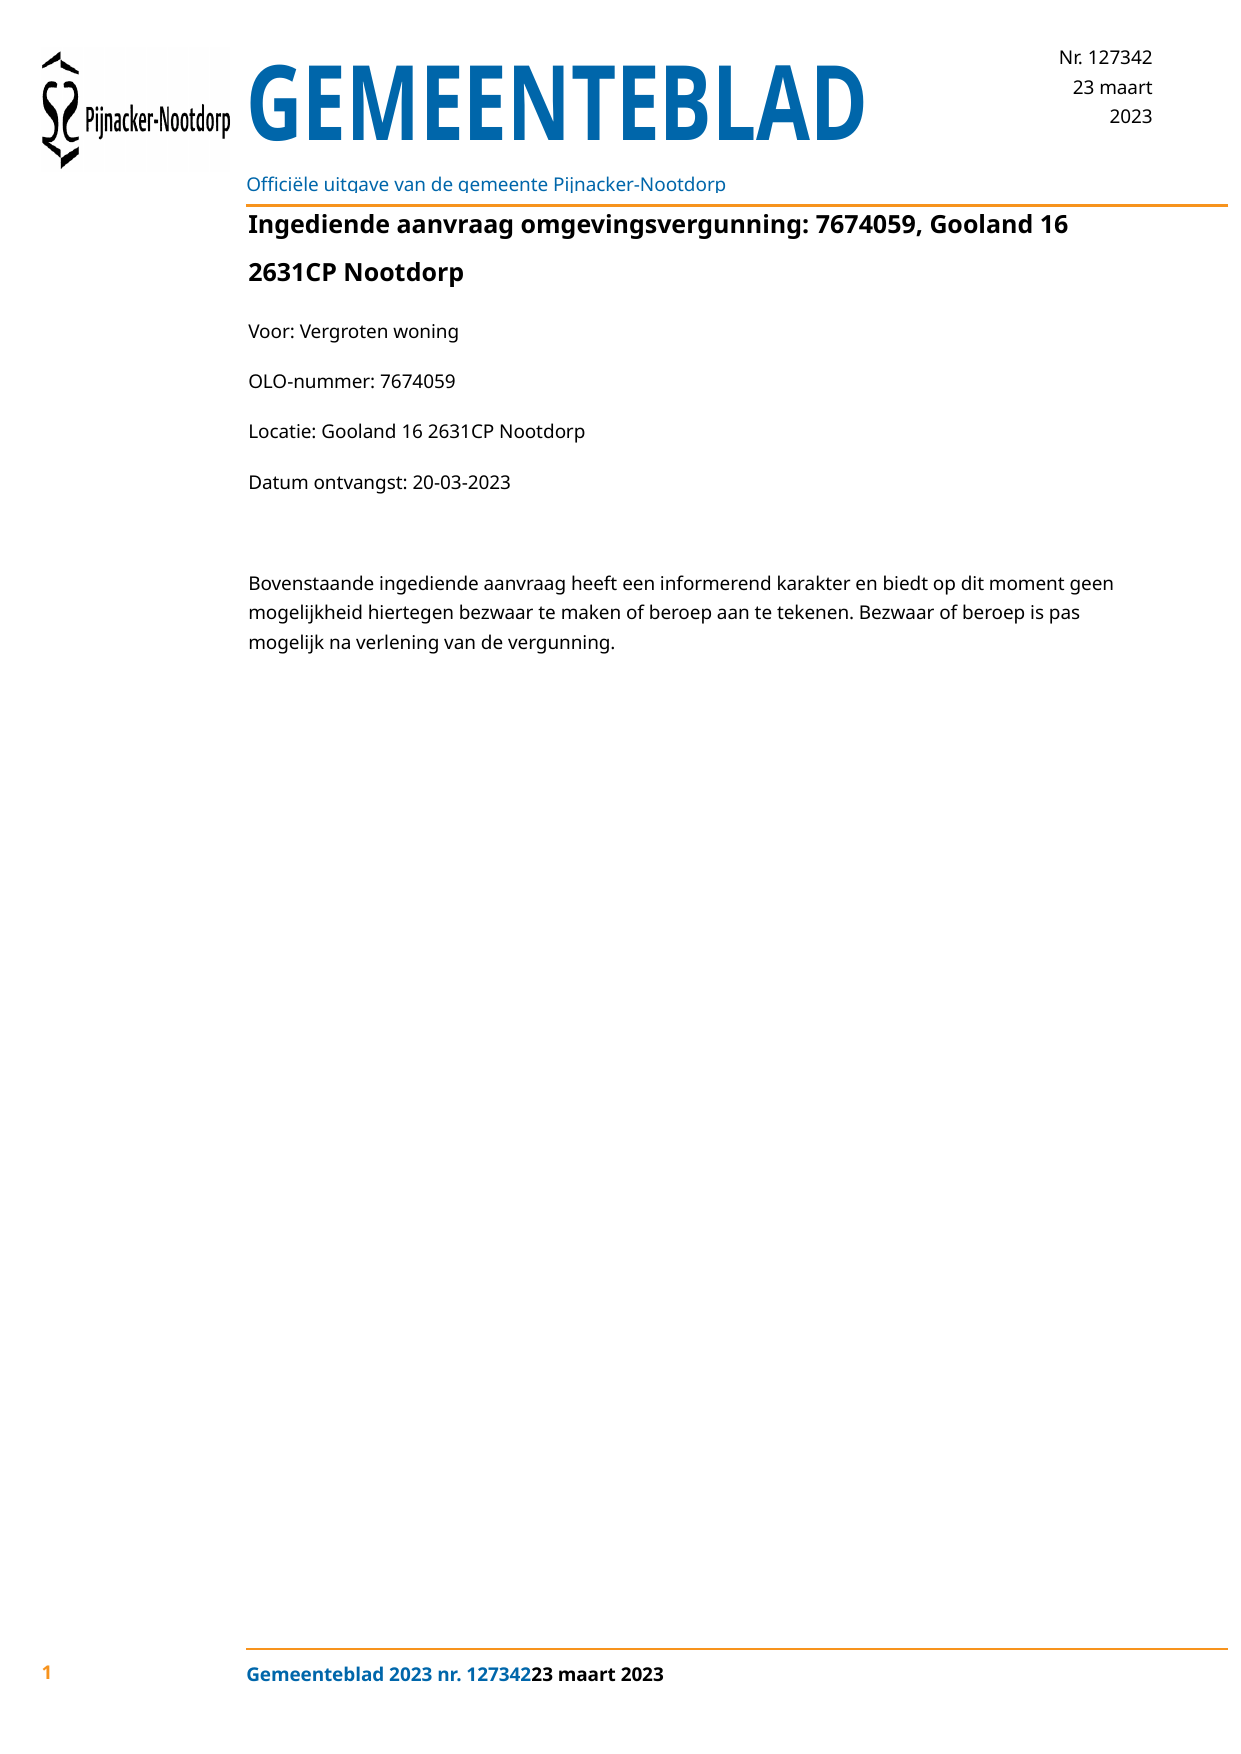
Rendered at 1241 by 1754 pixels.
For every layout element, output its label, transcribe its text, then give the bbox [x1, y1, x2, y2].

picture [41, 47, 231, 172]
text Voor: Vergroten woning [248, 318, 1152, 344]
text OLO-nummer: 7674059 [248, 368, 1152, 394]
text Datum ontvangst: 20-03-2023 [248, 469, 1152, 495]
text Locatie: Gooland 16 2631CP Nootdorp [248, 419, 1152, 444]
text Bovenstaande ingediende aanvraag heeft een informerend karakter en biedt op dit moment geen mogelijkheid hiertegen bezwaar te maken of beroep aan te tekenen. Bezwaar of beroep is pas mogelijk na verlening van de vergunning. [248, 570, 1152, 655]
text Ingediende aanvraag omgevingsvergunning: 7674059, Gooland 16 2631CP Nootdorp [248, 207, 1152, 288]
